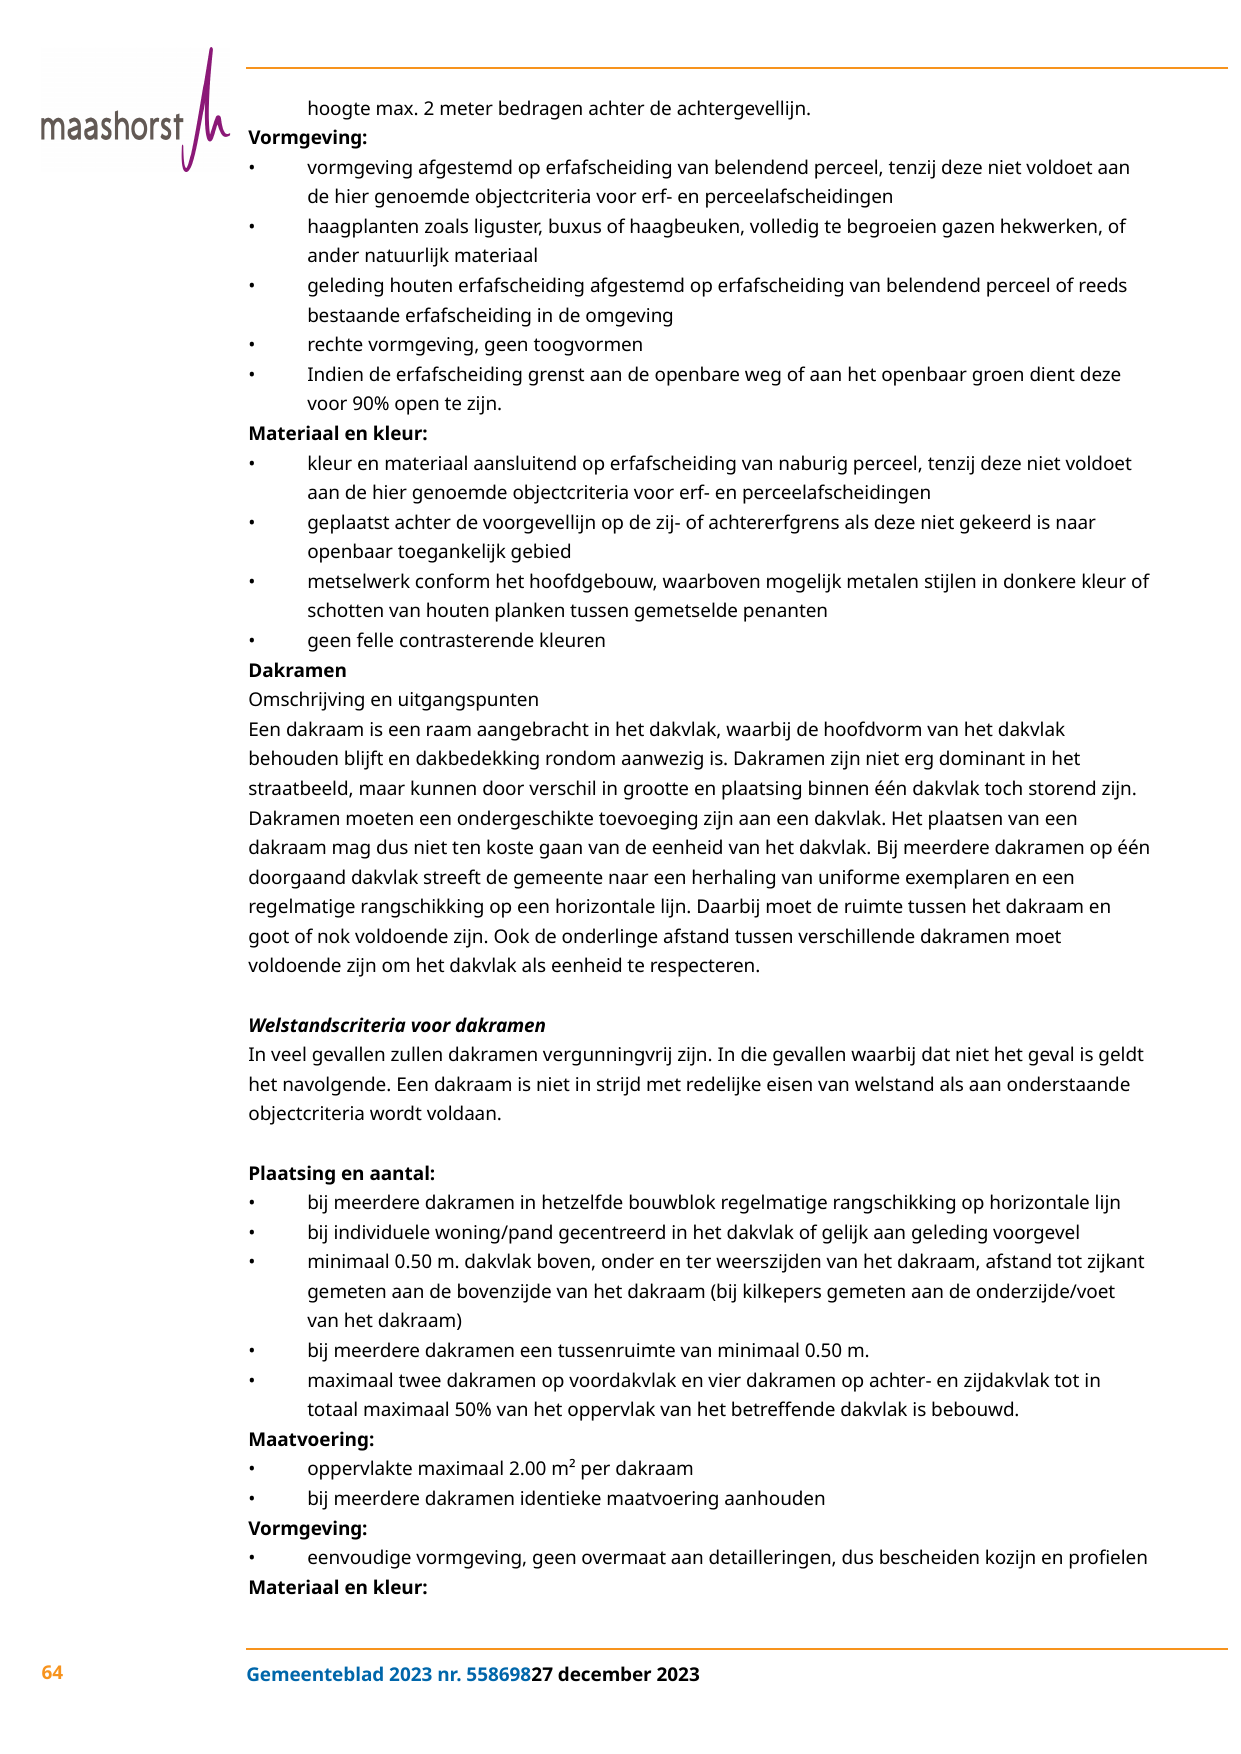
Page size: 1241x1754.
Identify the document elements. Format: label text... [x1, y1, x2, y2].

list metselwerk conform het hoofdgebouw, waarboven mogelijk metalen stijlen in donkere kleur of schotten van houten planken tussen gemetselde penanten [248, 568, 1152, 623]
text Dakramen [248, 657, 1152, 683]
list geen felle contrasterende kleuren [248, 627, 1152, 653]
text Materiaal en kleur: [248, 1574, 1152, 1600]
list oppervlakte maximaal 2.00 m² per dakraam [248, 1456, 1152, 1481]
list geplaatst achter de voorgevellijn op de zij- of achtererfgrens als deze niet gekeerd is naar openbaar toegankelijk gebied [248, 509, 1152, 564]
list geleding houten erfafscheiding afgestemd op erfafscheiding van belendend perceel of reeds bestaande erfafscheiding in de omgeving [248, 272, 1152, 328]
list bij individuele woning/pand gecentreerd in het dakvlak of gelijk aan geleding voorgevel [248, 1219, 1152, 1245]
list Indien de erfafscheiding grenst aan de openbare weg of aan het openbaar groen dient deze voor 90% open te zijn. [248, 361, 1152, 416]
list haagplanten zoals liguster, buxus of haagbeuken, volledig te begroeien gazen hekwerken, of ander natuurlijk materiaal [248, 213, 1152, 268]
text In veel gevallen zullen dakramen vergunningvrij zijn. In die gevallen waarbij dat niet het geval is geldt het navolgende. Een dakraam is niet in strijd met redelijke eisen van welstand als aan onderstaande objectcriteria wordt voldaan. [248, 1041, 1152, 1126]
text Materiaal en kleur: [248, 420, 1152, 446]
list hoogte max. 2 meter bedragen achter de achtergevellijn. [248, 95, 1152, 121]
text Omschrijving en uitgangspunten [248, 686, 1152, 712]
list bij meerdere dakramen een tussenruimte van minimaal 0.50 m. [248, 1337, 1152, 1363]
list kleur en materiaal aansluitend op erfafscheiding van naburig perceel, tenzij deze niet voldoet aan de hier genoemde objectcriteria voor erf- en perceelafscheidingen [248, 450, 1152, 505]
list maximaal twee dakramen op voordakvlak en vier dakramen op achter- en zijdakvlak tot in totaal maximaal 50% van het oppervlak van het betreffende dakvlak is bebouwd. [248, 1367, 1152, 1422]
text Vormgeving: [248, 124, 1152, 150]
list eenvoudige vormgeving, geen overmaat aan detailleringen, dus bescheiden kozijn en profielen [248, 1544, 1152, 1570]
text Welstandscriteria voor dakramen [248, 1012, 1152, 1038]
list vormgeving afgestemd op erfafscheiding van belendend perceel, tenzij deze niet voldoet aan de hier genoemde objectcriteria voor erf- en perceelafscheidingen [248, 154, 1152, 209]
list bij meerdere dakramen identieke maatvoering aanhouden [248, 1485, 1152, 1511]
picture [41, 47, 231, 172]
list bij meerdere dakramen in hetzelfde bouwblok regelmatige rangschikking op horizontale lijn [248, 1189, 1152, 1215]
text Een dakraam is een raam aangebracht in het dakvlak, waarbij de hoofdvorm van het dakvlak behouden blijft en dakbedekking rondom aanwezig is. Dakramen zijn niet erg dominant in het straatbeeld, maar kunnen door verschil in grootte en plaatsing binnen één dakvlak toch storend zijn. Dakramen moeten een ondergeschikte toevoeging zijn aan een dakvlak. Het plaatsen van een dakraam mag dus niet ten koste gaan van de eenheid van het dakvlak. Bij meerdere dakramen op één doorgaand dakvlak streeft de gemeente naar een herhaling van uniforme exemplaren en een regelmatige rangschikking op een horizontale lijn. Daarbij moet de ruimte tussen het dakraam en goot of nok voldoende zijn. Ook de onderlinge afstand tussen verschillende dakramen moet voldoende zijn om het dakvlak als eenheid te respecteren. [248, 716, 1152, 978]
text Plaatsing en aantal: [248, 1160, 1152, 1186]
text Maatvoering: [248, 1426, 1152, 1452]
list rechte vormgeving, geen toogvormen [248, 331, 1152, 357]
text Vormgeving: [248, 1515, 1152, 1541]
list minimaal 0.50 m. dakvlak boven, onder en ter weerszijden van het dakraam, afstand tot zijkant gemeten aan de bovenzijde van het dakraam (bij kilkepers gemeten aan de onderzijde/voet van het dakraam) [248, 1248, 1152, 1333]
